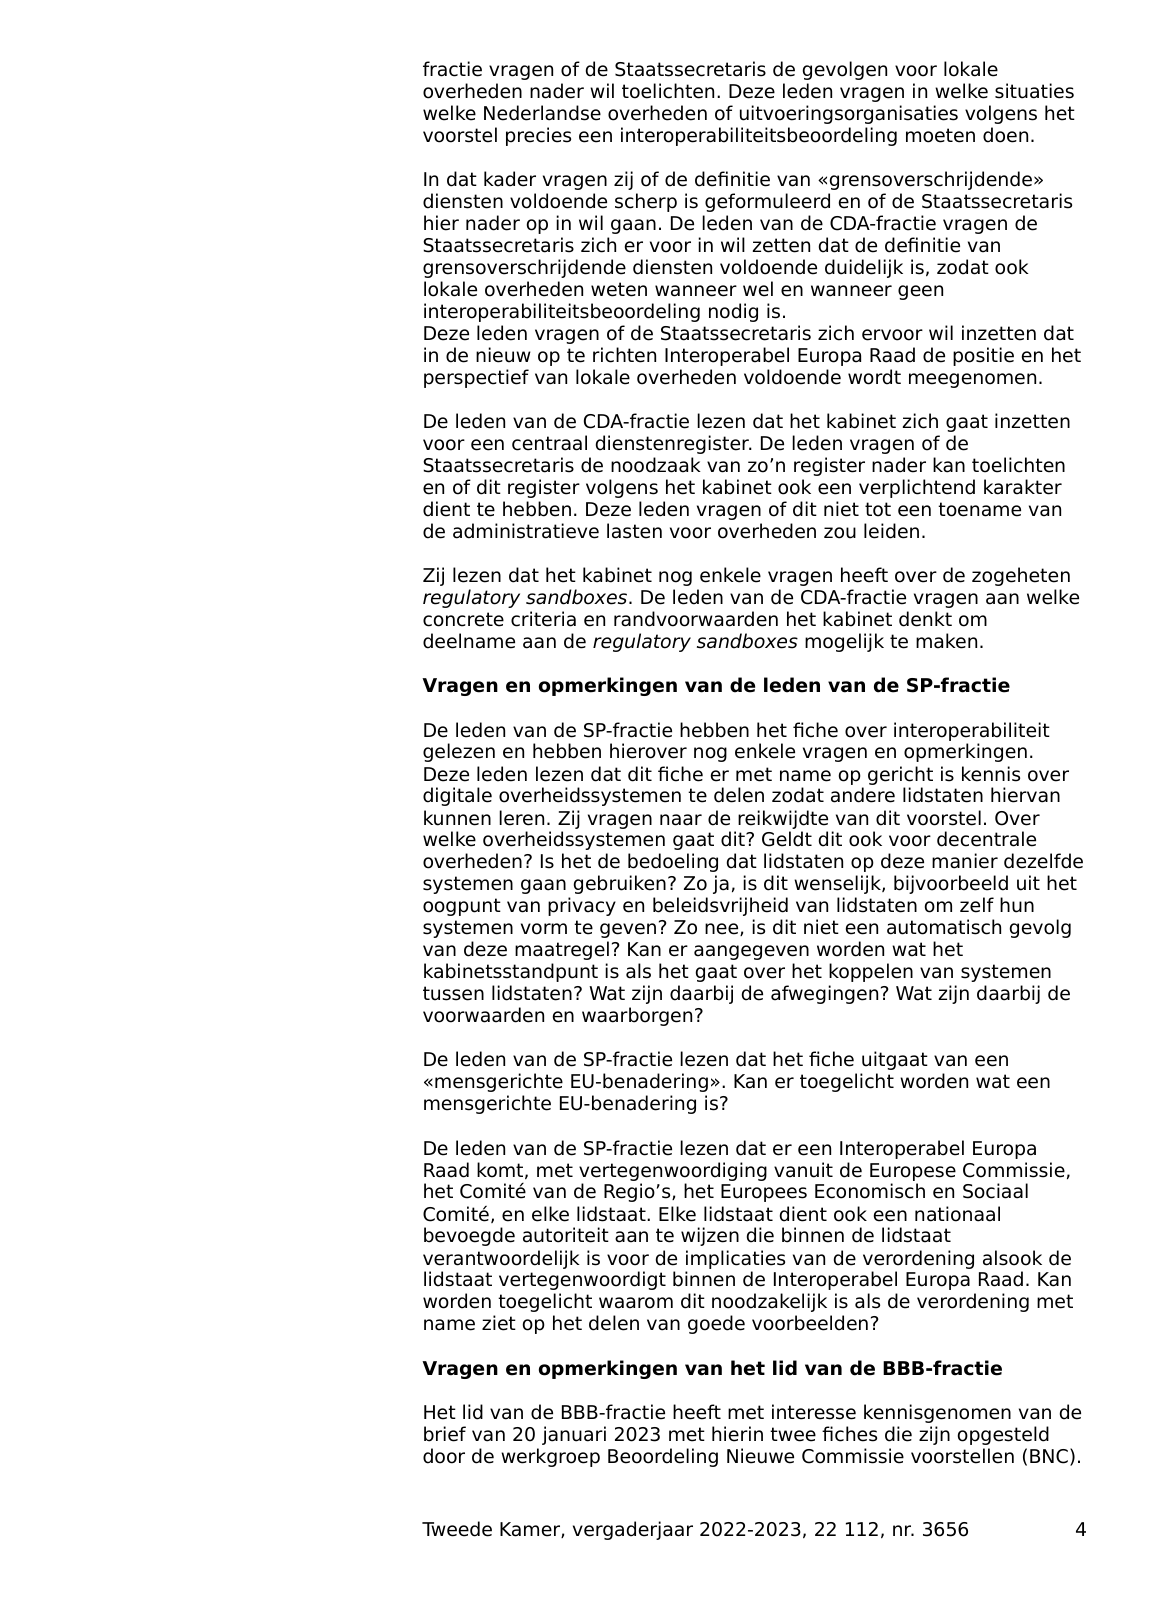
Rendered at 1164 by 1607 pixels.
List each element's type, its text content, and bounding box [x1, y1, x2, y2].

text Deze leden vragen of de Staatssecretaris zich ervoor wil inzetten dat in de nieuw op te richten Interoperabel Europa Raad de positie en het perspectief van lokale overheden voldoende wordt meegenomen. [422, 323, 1087, 389]
text Het lid van de BBB-fractie heeft met interesse kennisgenomen van de brief van 20 januari 2023 met hierin twee fiches die zijn opgesteld door de werkgroep Beoordeling Nieuwe Commissie voorstellen (BNC). [422, 1402, 1087, 1468]
text In dat kader vragen zij of de definitie van «grensoverschrijdende» diensten voldoende scherp is geformuleerd en of de Staatssecretaris hier nader op in wil gaan. De leden van de CDA-fractie vragen de Staatssecretaris zich er voor in wil zetten dat de definitie van grensoverschrijdende diensten voldoende duidelijk is, zodat ook lokale overheden weten wanneer wel en wanneer geen interoperabiliteitsbeoordeling nodig is. [422, 169, 1087, 323]
text Zij lezen dat het kabinet nog enkele vragen heeft over de zogeheten regulatory sandboxes. De leden van de CDA-fractie vragen aan welke concrete criteria en randvoorwaarden het kabinet denkt om deelname aan de regulatory sandboxes mogelijk te maken. [422, 565, 1087, 653]
text De leden van de SP-fractie lezen dat het fiche uitgaat van een «mensgerichte EU-benadering». Kan er toegelicht worden wat een mensgerichte EU-benadering is? [422, 1049, 1087, 1115]
subtitle Vragen en opmerkingen van de leden van de SP-fractie [422, 675, 1087, 697]
text De leden van de SP-fractie lezen dat er een Interoperabel Europa Raad komt, met vertegenwoordiging vanuit de Europese Commissie, het Comité van de Regio’s, het Europees Economisch en Sociaal Comité, en elke lidstaat. Elke lidstaat dient ook een nationaal bevoegde autoriteit aan te wijzen die binnen de lidstaat verantwoordelijk is voor de implicaties van de verordening alsook de lidstaat vertegenwoordigt binnen de Interoperabel Europa Raad. Kan worden toegelicht waarom dit noodzakelijk is als de verordening met name ziet op het delen van goede voorbeelden? [422, 1137, 1087, 1335]
text fractie vragen of de Staatssecretaris de gevolgen voor lokale overheden nader wil toelichten. Deze leden vragen in welke situaties welke Nederlandse overheden of uitvoeringsorganisaties volgens het voorstel precies een interoperabiliteitsbeoordeling moeten doen. [422, 59, 1087, 147]
subtitle Vragen en opmerkingen van het lid van de BBB-fractie [422, 1357, 1087, 1379]
text De leden van de CDA-fractie lezen dat het kabinet zich gaat inzetten voor een centraal dienstenregister. De leden vragen of de Staatssecretaris de noodzaak van zo’n register nader kan toelichten en of dit register volgens het kabinet ook een verplichtend karakter dient te hebben. Deze leden vragen of dit niet tot een toename van de administratieve lasten voor overheden zou leiden. [422, 411, 1087, 543]
text De leden van de SP-fractie hebben het fiche over interoperabiliteit gelezen en hebben hierover nog enkele vragen en opmerkingen. Deze leden lezen dat dit fiche er met name op gericht is kennis over digitale overheidssystemen te delen zodat andere lidstaten hiervan kunnen leren. Zij vragen naar de reikwijdte van dit voorstel. Over welke overheidssystemen gaat dit? Geldt dit ook voor decentrale overheden? Is het de bedoeling dat lidstaten op deze manier dezelfde systemen gaan gebruiken? Zo ja, is dit wenselijk, bijvoorbeeld uit het oogpunt van privacy en beleidsvrijheid van lidstaten om zelf hun systemen vorm te geven? Zo nee, is dit niet een automatisch gevolg van deze maatregel? Kan er aangegeven worden wat het kabinetsstandpunt is als het gaat over het koppelen van systemen tussen lidstaten? Wat zijn daarbij de afwegingen? Wat zijn daarbij de voorwaarden en waarborgen? [422, 719, 1087, 1027]
